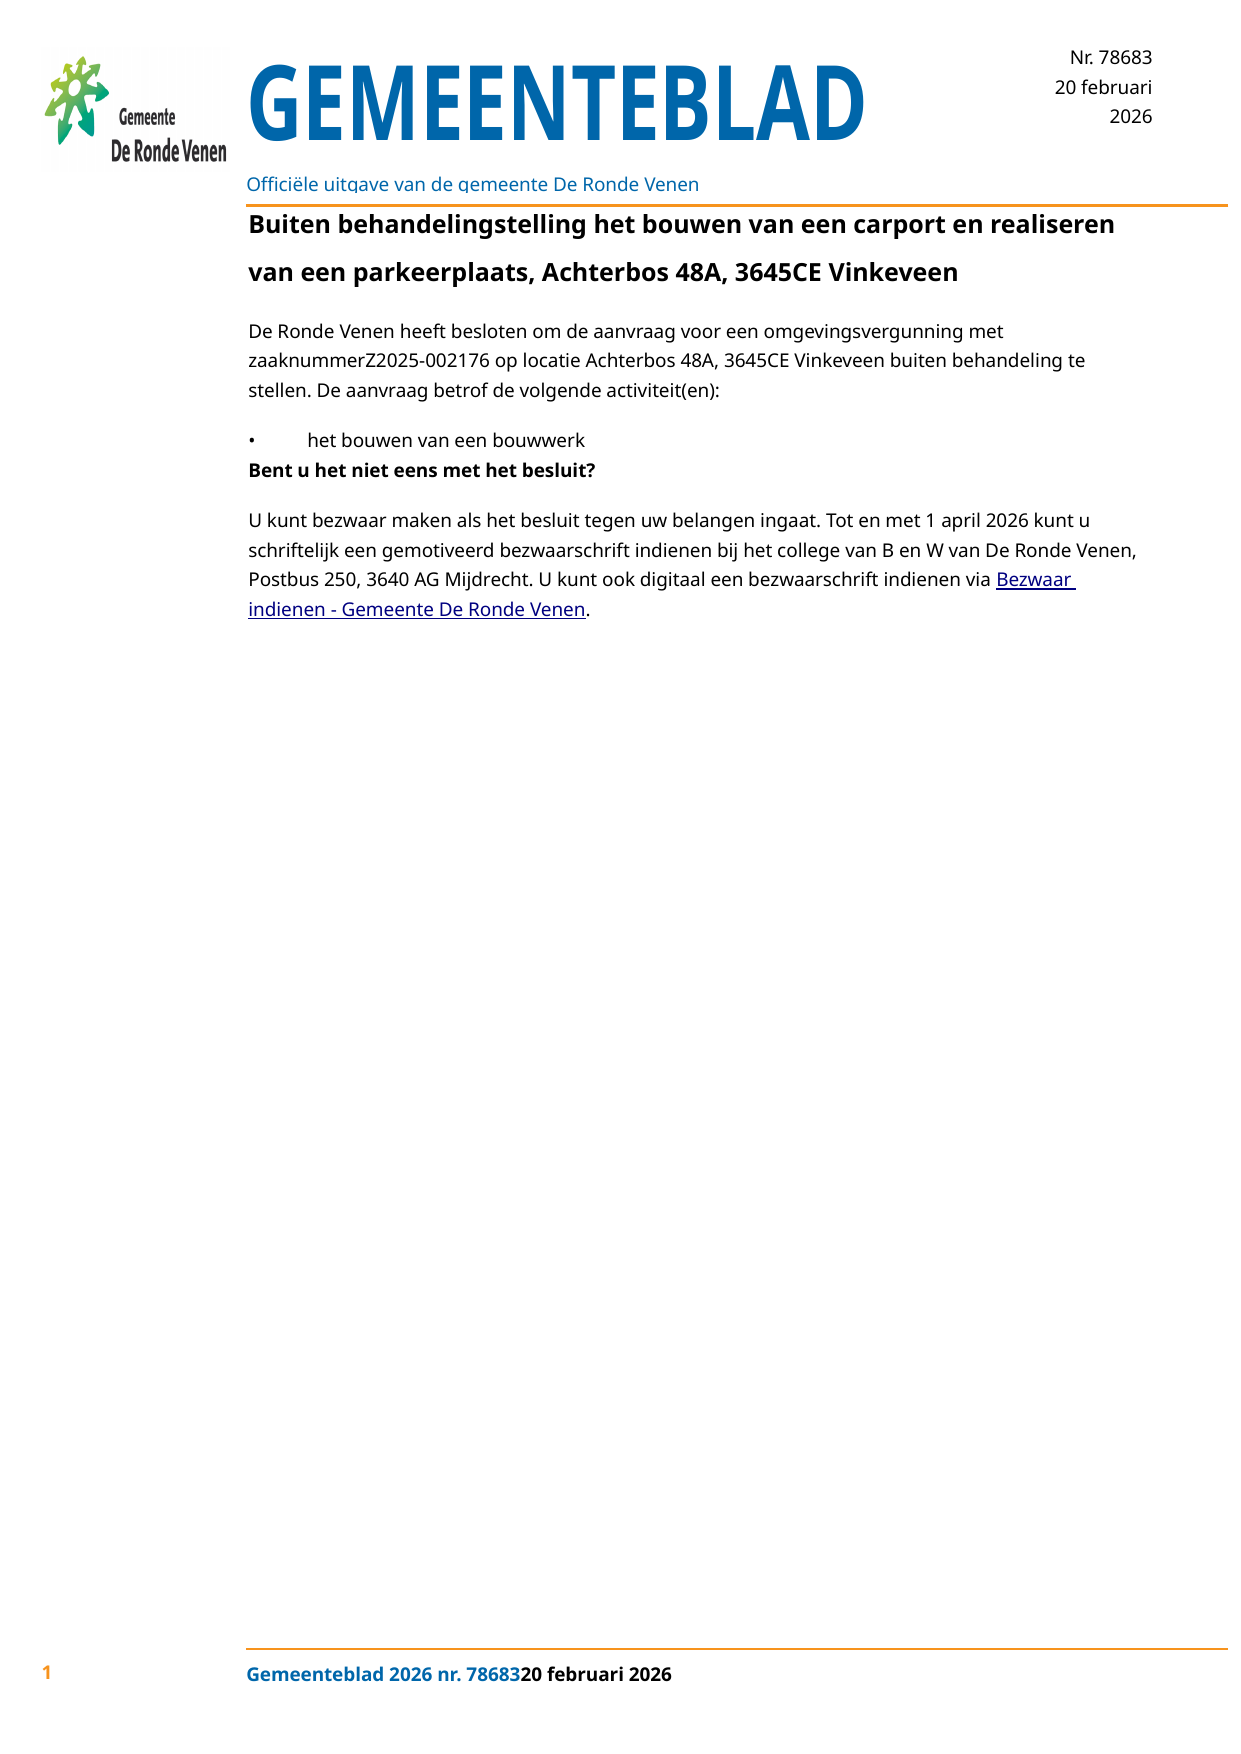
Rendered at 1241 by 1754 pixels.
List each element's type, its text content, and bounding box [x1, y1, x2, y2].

text Bent u het niet eens met het besluit? [248, 457, 1152, 483]
list het bouwen van een bouwwerk [248, 427, 1152, 453]
picture [41, 47, 231, 172]
text U kunt bezwaar maken als het besluit tegen uw belangen ingaat. Tot en met 1 april 2026 kunt u schriftelijk een gemotiveerd bezwaarschrift indienen bij het college van B en W van De Ronde Venen, Postbus 250, 3640 AG Mijdrecht. U kunt ook digitaal een bezwaarschrift indienen via Bezwaar indienen - Gemeente De Ronde Venen. [248, 507, 1152, 622]
text De Ronde Venen heeft besloten om de aanvraag voor een omgevingsvergunning met zaaknummerZ2025-002176 op locatie Achterbos 48A, 3645CE Vinkeveen buiten behandeling te stellen. De aanvraag betrof de volgende activiteit(en): [248, 318, 1152, 403]
text Buiten behandelingstelling het bouwen van een carport en realiseren van een parkeerplaats, Achterbos 48A, 3645CE Vinkeveen [248, 207, 1152, 288]
